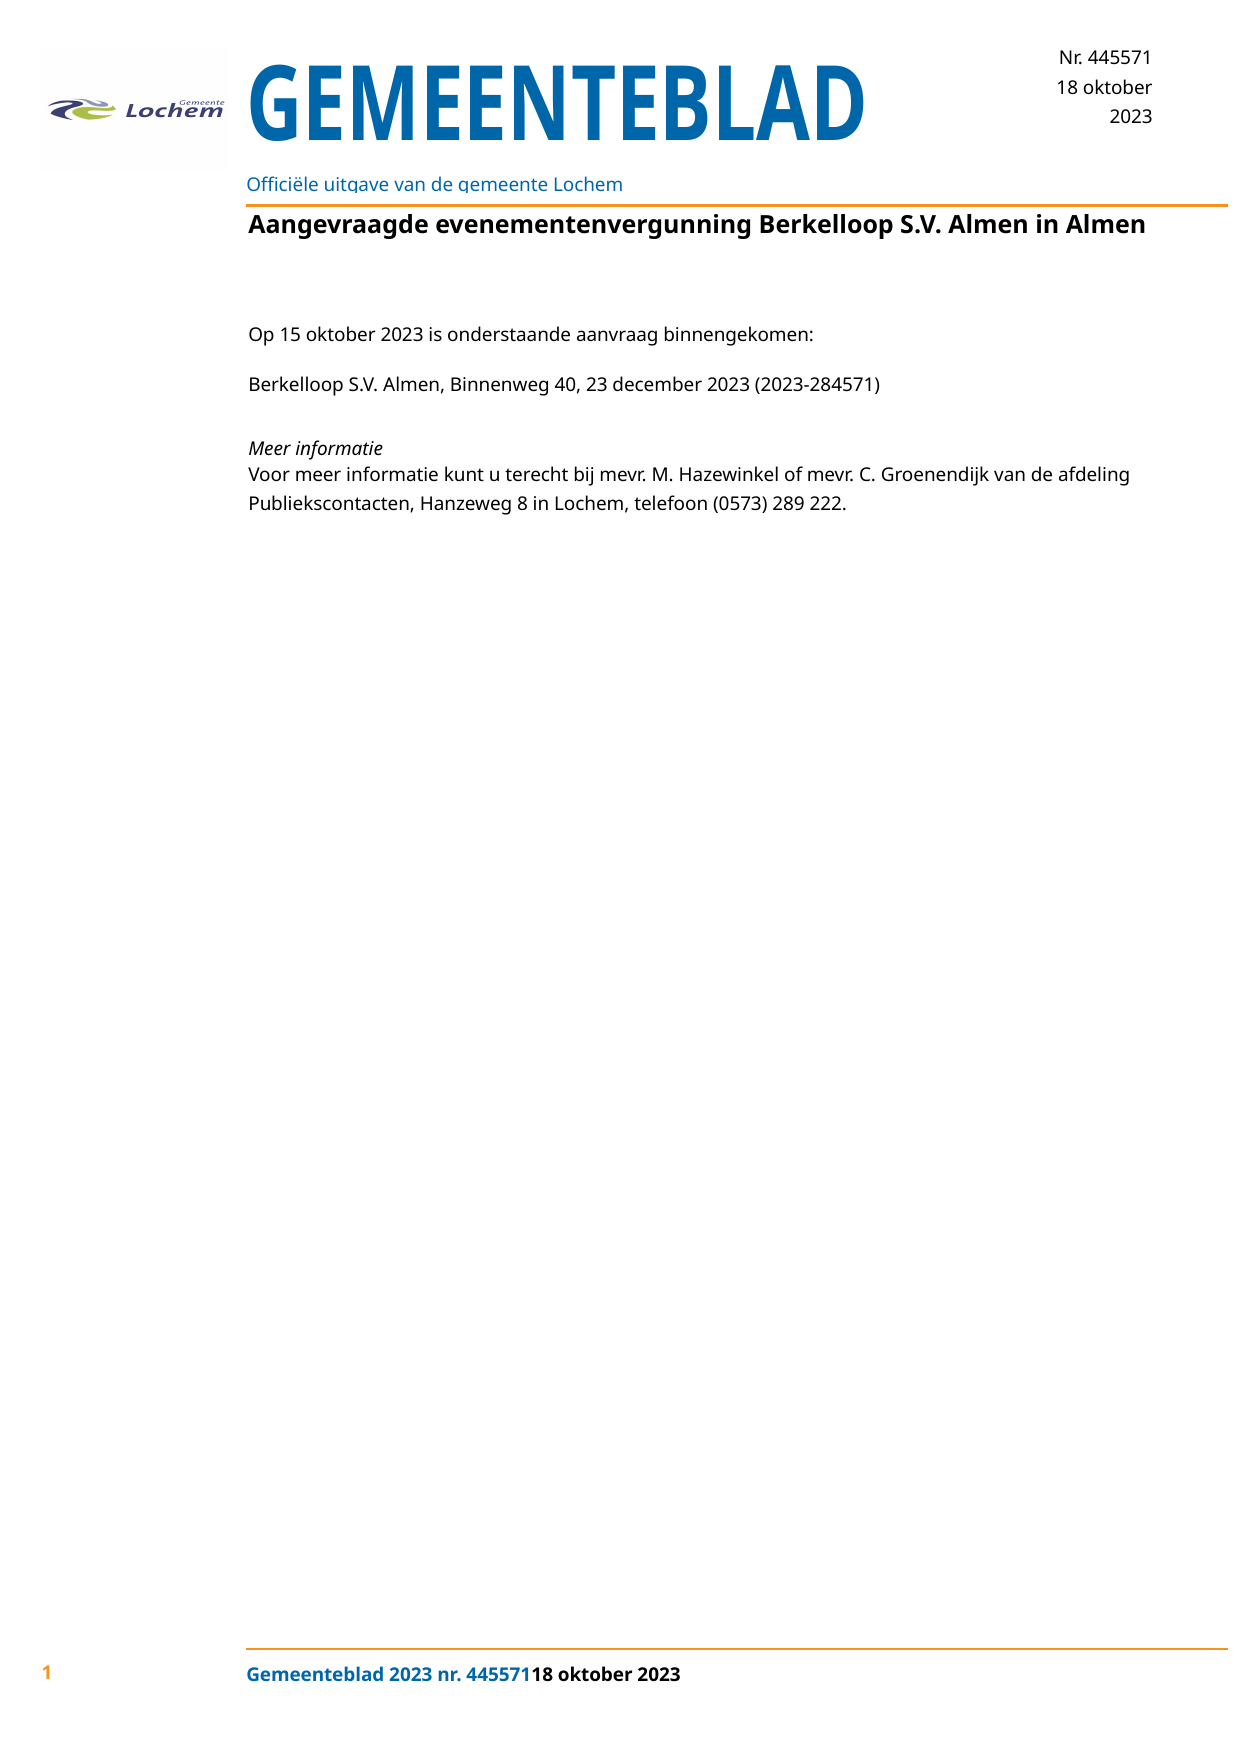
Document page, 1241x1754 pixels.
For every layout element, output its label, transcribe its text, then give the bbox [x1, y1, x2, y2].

text Op 15 oktober 2023 is onderstaande aanvraag binnengekomen: [248, 321, 1152, 346]
text Aangevraagde evenementenvergunning Berkelloop S.V. Almen in Almen [248, 207, 1152, 241]
text Voor meer informatie kunt u terecht bij mevr. M. Hazewinkel of mevr. C. Groenendijk van de afdeling Publiekscontacten, Hanzeweg 8 in Lochem, telefoon (0573) 289 222. [248, 461, 1152, 516]
text Berkelloop S.V. Almen, Binnenweg 40, 23 december 2023 (2023-284571) [248, 371, 1152, 397]
picture [41, 47, 231, 172]
text Meer informatie [248, 435, 1152, 461]
